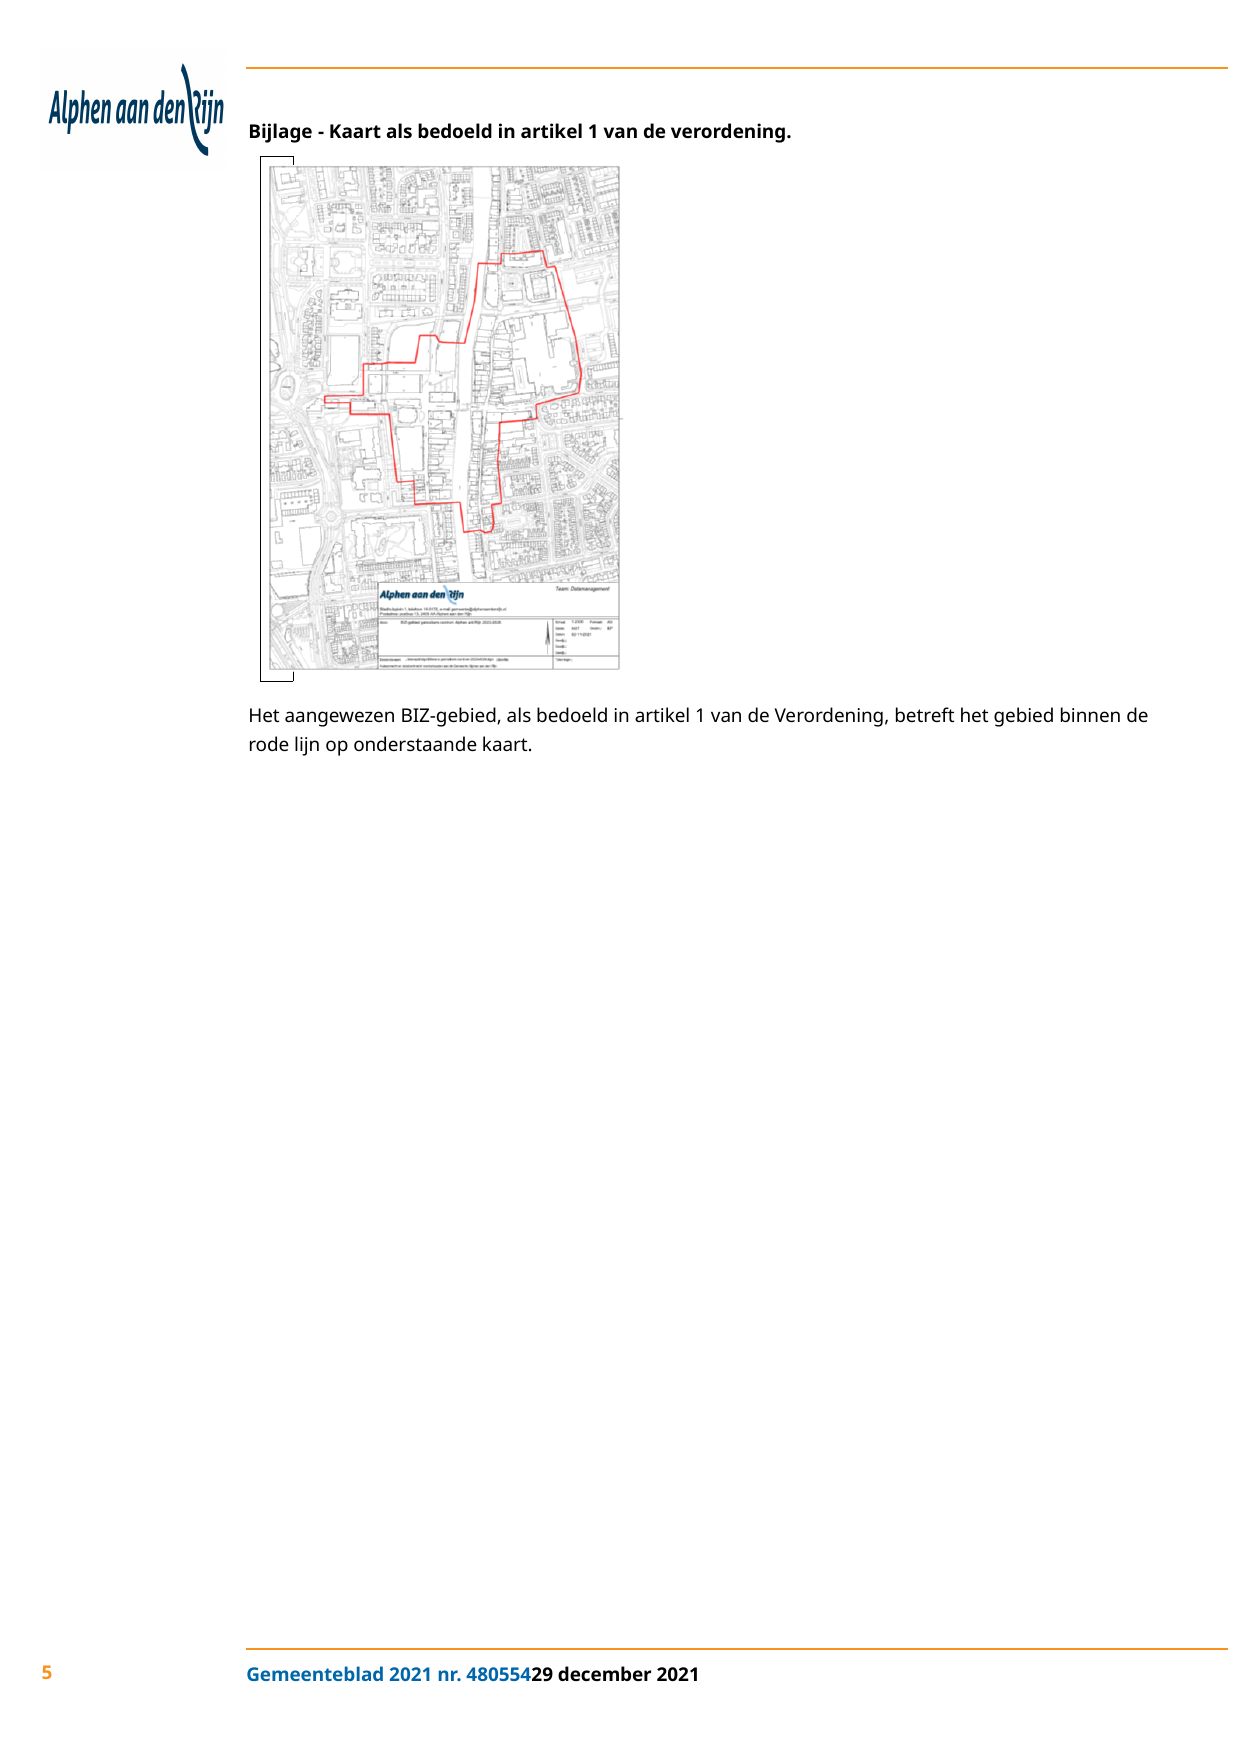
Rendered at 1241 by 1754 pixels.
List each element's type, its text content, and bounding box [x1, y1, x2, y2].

picture [268, 165, 624, 672]
picture [41, 47, 231, 172]
text Bijlage - Kaart als bedoeld in artikel 1 van de verordening. [248, 116, 1152, 144]
text Het aangewezen BIZ-gebied, als bedoeld in artikel 1 van de Verordening, betreft het gebied binnen de rode lijn op onderstaande kaart. [248, 702, 1152, 757]
